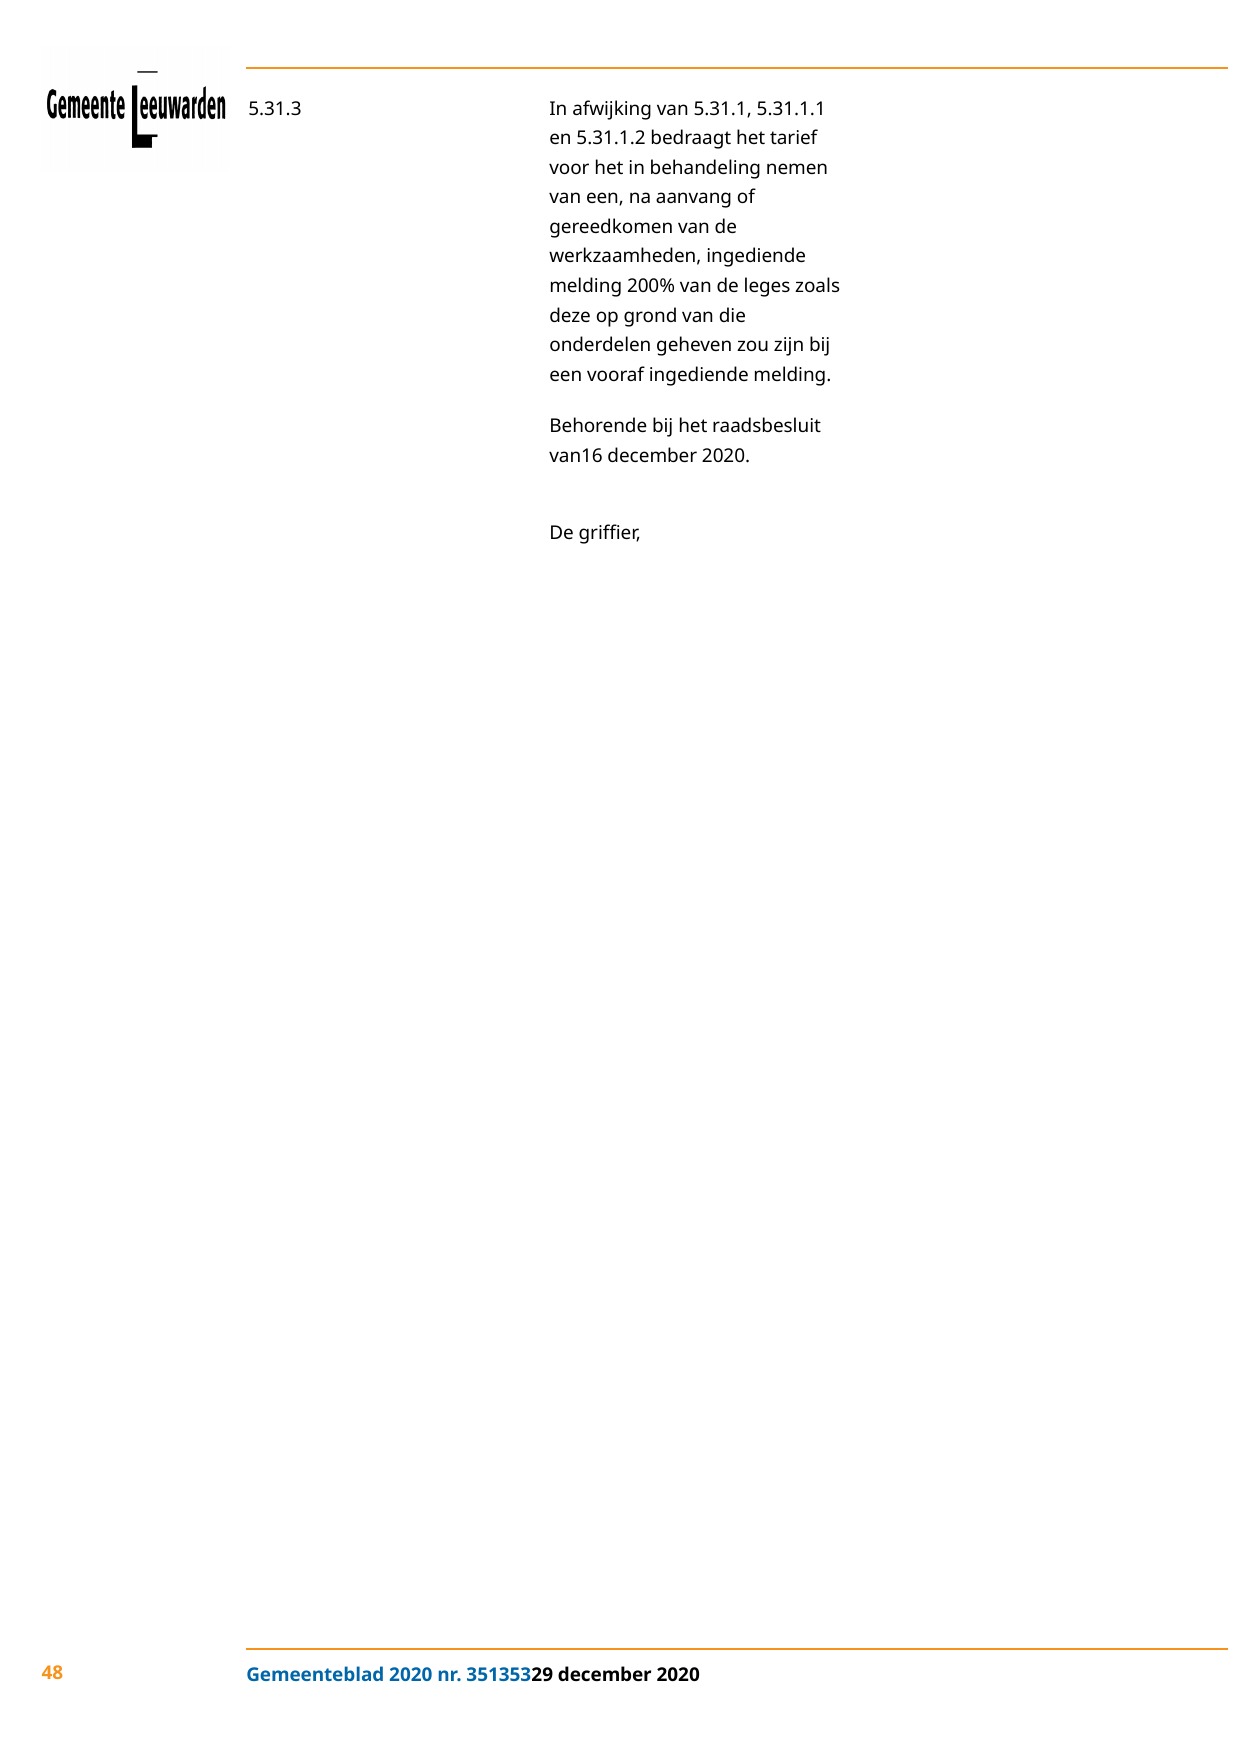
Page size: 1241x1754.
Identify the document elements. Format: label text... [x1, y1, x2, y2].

table_cell [248, 413, 549, 468]
table_cell [850, 387, 1152, 412]
table_cell [248, 519, 549, 545]
table_cell [549, 387, 850, 412]
table_cell [248, 468, 549, 493]
table_cell [850, 519, 1152, 545]
table_cell In afwijking van 5.31.1, 5.31.1.1 en 5.31.1.2 bedraagt het tarief voor het in behandeling nemen van een, na aanvang of gereedkomen van de werkzaamheden, ingediende melding 200% van de leges zoals deze op grond van die onderdelen geheven zou zijn bij een vooraf ingediende melding. [549, 95, 850, 387]
table_cell Behorende bij het raadsbesluit van16 december 2020. [549, 413, 850, 468]
table_cell [248, 494, 549, 519]
table_cell De griffier, [549, 519, 850, 545]
table_cell [850, 413, 1152, 468]
table_cell [850, 494, 1152, 519]
table_cell [248, 387, 549, 412]
table_cell [850, 95, 1152, 387]
table_cell [549, 468, 850, 493]
table_cell 5.31.3 [248, 95, 549, 387]
table_cell [850, 468, 1152, 493]
picture [41, 47, 231, 172]
table_cell [549, 494, 850, 519]
